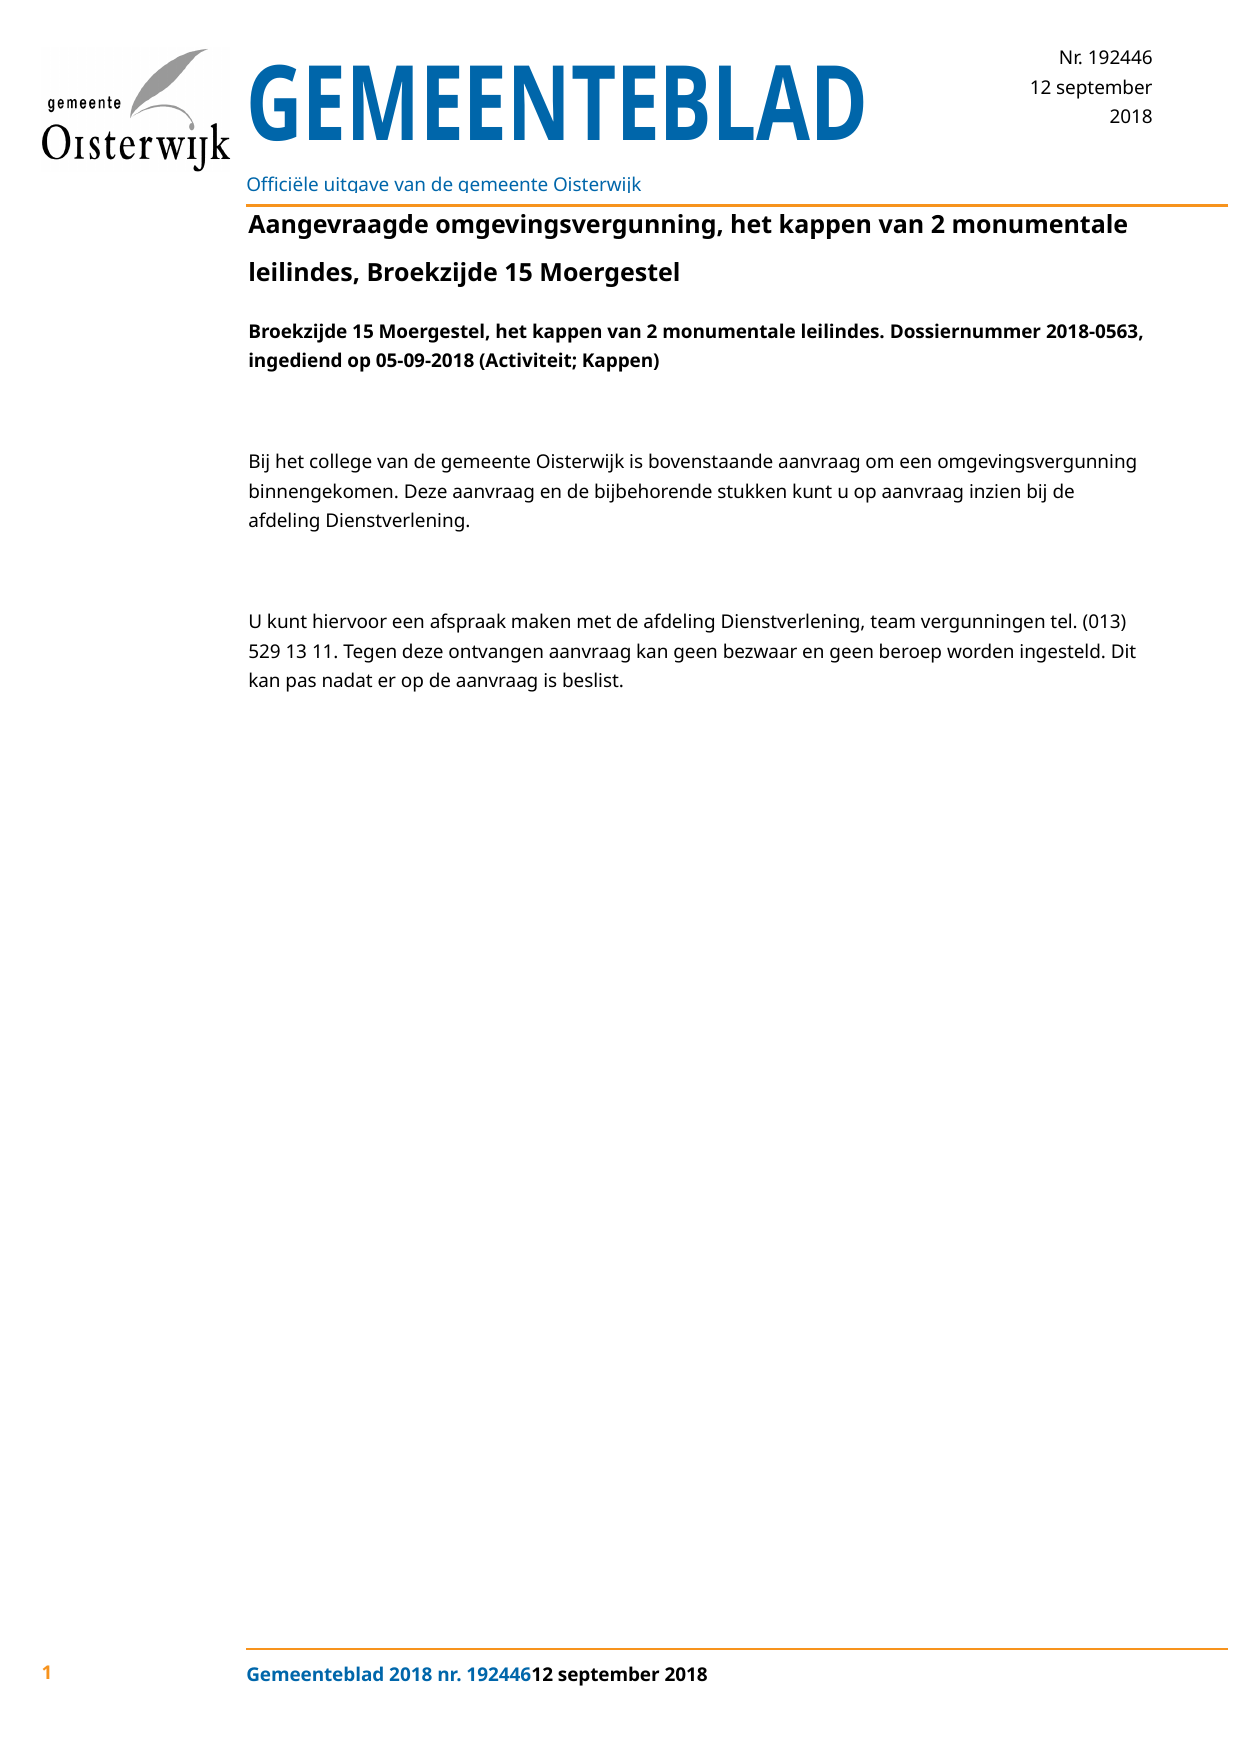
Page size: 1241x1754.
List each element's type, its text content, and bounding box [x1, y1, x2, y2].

text Broekzijde 15 Moergestel, het kappen van 2 monumentale leilindes. Dossiernummer 2018-0563, ingediend op 05-09-2018 (Activiteit; Kappen) [248, 318, 1152, 373]
text Aangevraagde omgevingsvergunning, het kappen van 2 monumentale leilindes, Broekzijde 15 Moergestel [248, 207, 1152, 288]
picture [41, 47, 231, 172]
text Bij het college van de gemeente Oisterwijk is bovenstaande aanvraag om een omgevingsvergunning binnengekomen. Deze aanvraag en de bijbehorende stukken kunt u op aanvraag inzien bij de afdeling Dienstverlening. [248, 448, 1152, 533]
text U kunt hiervoor een afspraak maken met de afdeling Dienstverlening, team vergunningen tel. (013) 529 13 11. Tegen deze ontvangen aanvraag kan geen bezwaar en geen beroep worden ingesteld. Dit kan pas nadat er op de aanvraag is beslist. [248, 608, 1152, 693]
